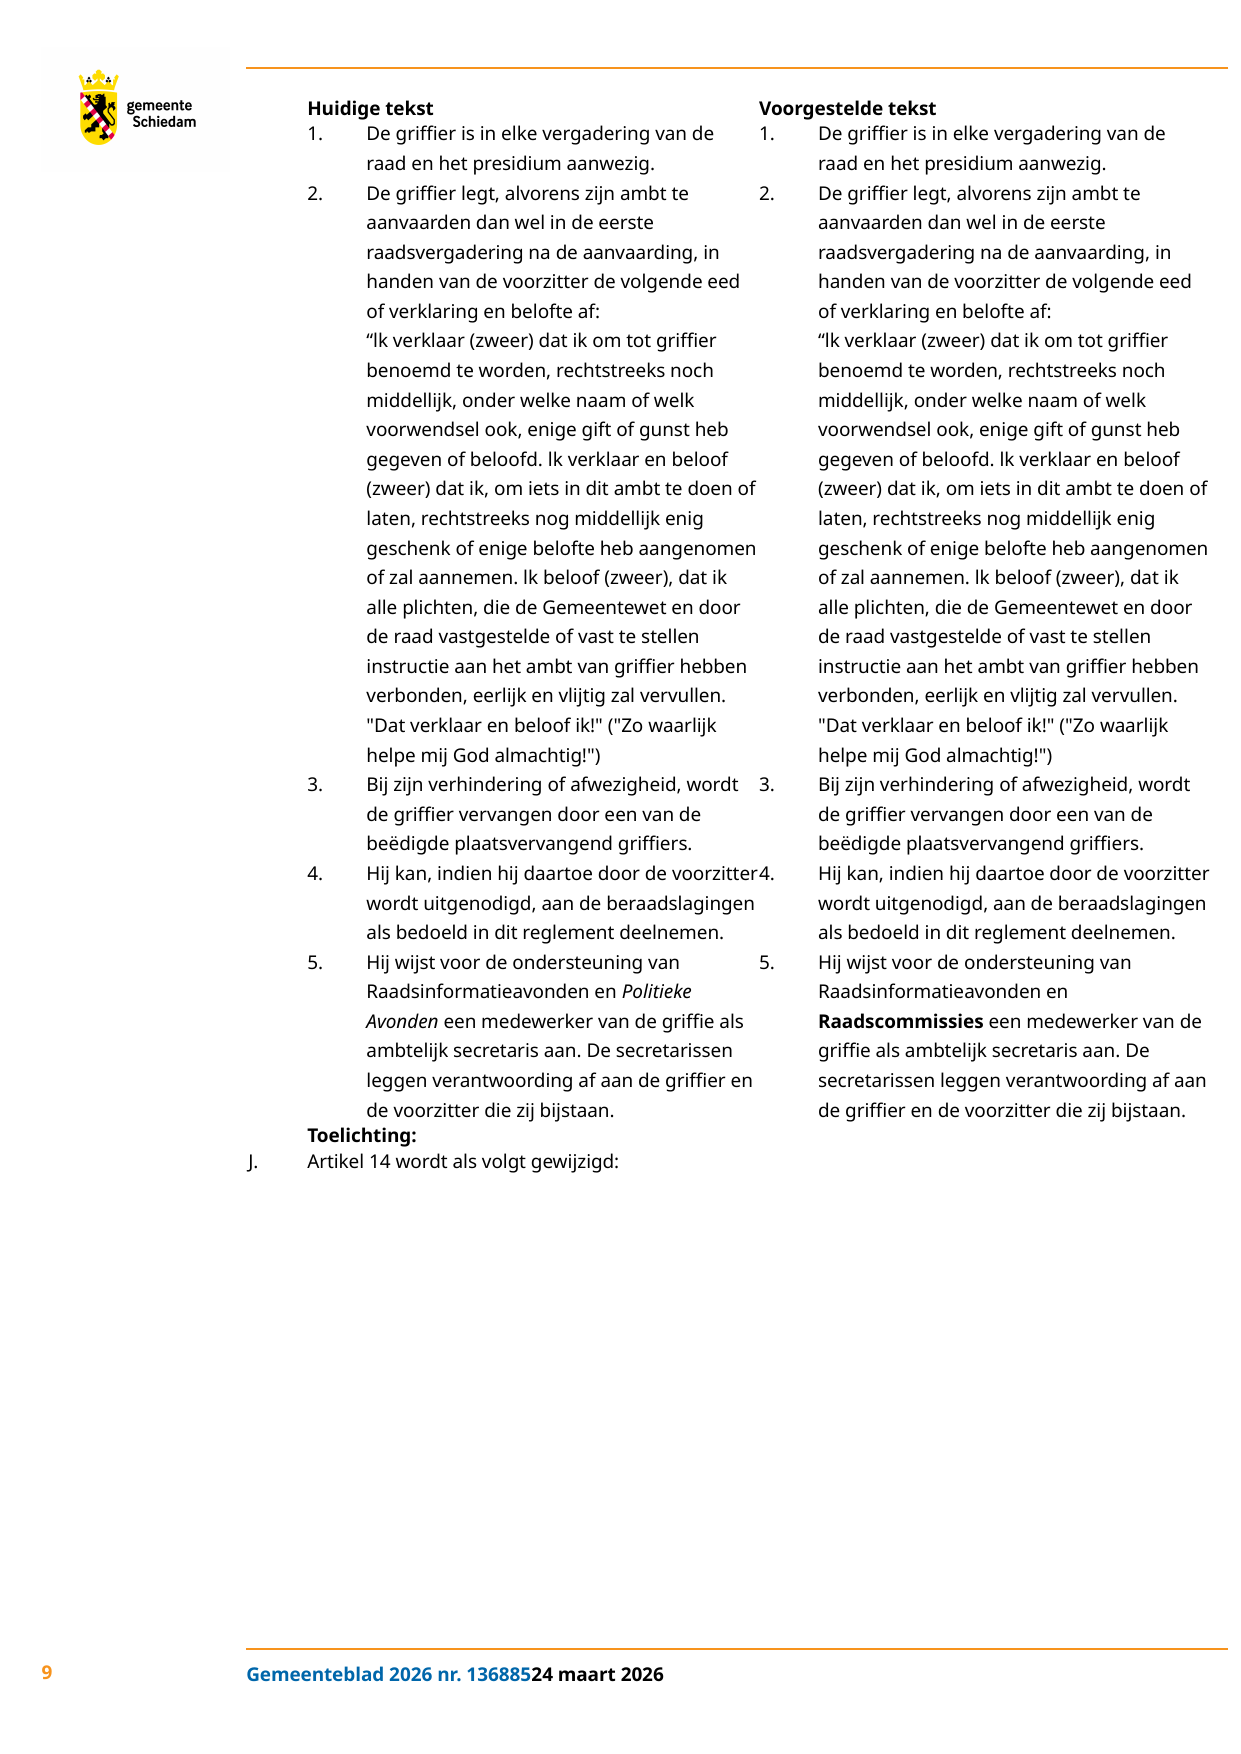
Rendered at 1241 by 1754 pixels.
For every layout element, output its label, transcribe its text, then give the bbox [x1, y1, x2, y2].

table_header Voorgestelde tekst [759, 95, 1211, 121]
table_cell De griffier is in elke vergadering van de raad en het presidium aanwezig. De griffier legt, alvorens zijn ambt te aanvaarden dan wel in de eerste raadsvergadering na de aanvaarding, in handen van de voorzitter de volgende eed of verklaring en belofte af: “lk verklaar (zweer) dat ik om tot griffier benoemd te worden, rechtstreeks noch middellijk, onder welke naam of welk voorwendsel ook, enige gift of gunst heb gegeven of beloofd. lk verklaar en beloof (zweer) dat ik, om iets in dit ambt te doen of laten, rechtstreeks nog middellijk enig geschenk of enige belofte heb aangenomen of zal aannemen. lk beloof (zweer), dat ik alle plichten, die de Gemeentewet en door de raad vastgestelde of vast te stellen instructie aan het ambt van griffier hebben verbonden, eerlijk en vlijtig zal vervullen. "Dat verklaar en beloof ik!" ("Zo waarlijk helpe mij God almachtig!") Bij zijn verhindering of afwezigheid, wordt de griffier vervangen door een van de beëdigde plaatsvervangend griffiers. Hij kan, indien hij daartoe door de voorzitter wordt uitgenodigd, aan de beraadslagingen als bedoeld in dit reglement deelnemen. Hij wijst voor de ondersteuning van Raadsinformatieavonden en Raadscommissies een medewerker van de griffie als ambtelijk secretaris aan. De secretarissen leggen verantwoording af aan de griffier en de voorzitter die zij bijstaan. [759, 121, 1211, 1123]
picture [41, 47, 231, 172]
table_cell De griffier is in elke vergadering van de raad en het presidium aanwezig. De griffier legt, alvorens zijn ambt te aanvaarden dan wel in de eerste raadsvergadering na de aanvaarding, in handen van de voorzitter de volgende eed of verklaring en belofte af: “lk verklaar (zweer) dat ik om tot griffier benoemd te worden, rechtstreeks noch middellijk, onder welke naam of welk voorwendsel ook, enige gift of gunst heb gegeven of beloofd. lk verklaar en beloof (zweer) dat ik, om iets in dit ambt te doen of laten, rechtstreeks nog middellijk enig geschenk of enige belofte heb aangenomen of zal aannemen. lk beloof (zweer), dat ik alle plichten, die de Gemeentewet en door de raad vastgestelde of vast te stellen instructie aan het ambt van griffier hebben verbonden, eerlijk en vlijtig zal vervullen. "Dat verklaar en beloof ik!" ("Zo waarlijk helpe mij God almachtig!") Bij zijn verhindering of afwezigheid, wordt de griffier vervangen door een van de beëdigde plaatsvervangend griffiers. Hij kan, indien hij daartoe door de voorzitter wordt uitgenodigd, aan de beraadslagingen als bedoeld in dit reglement deelnemen. Hij wijst voor de ondersteuning van Raadsinformatieavonden en Politieke Avonden een medewerker van de griffie als ambtelijk secretaris aan. De secretarissen leggen verantwoording af aan de griffier en de voorzitter die zij bijstaan. [307, 121, 759, 1123]
list Artikel 14 wordt als volgt gewijzigd: [248, 1148, 1152, 1174]
table_header Huidige tekst [307, 95, 759, 121]
table_cell Toelichting: [307, 1123, 1211, 1148]
